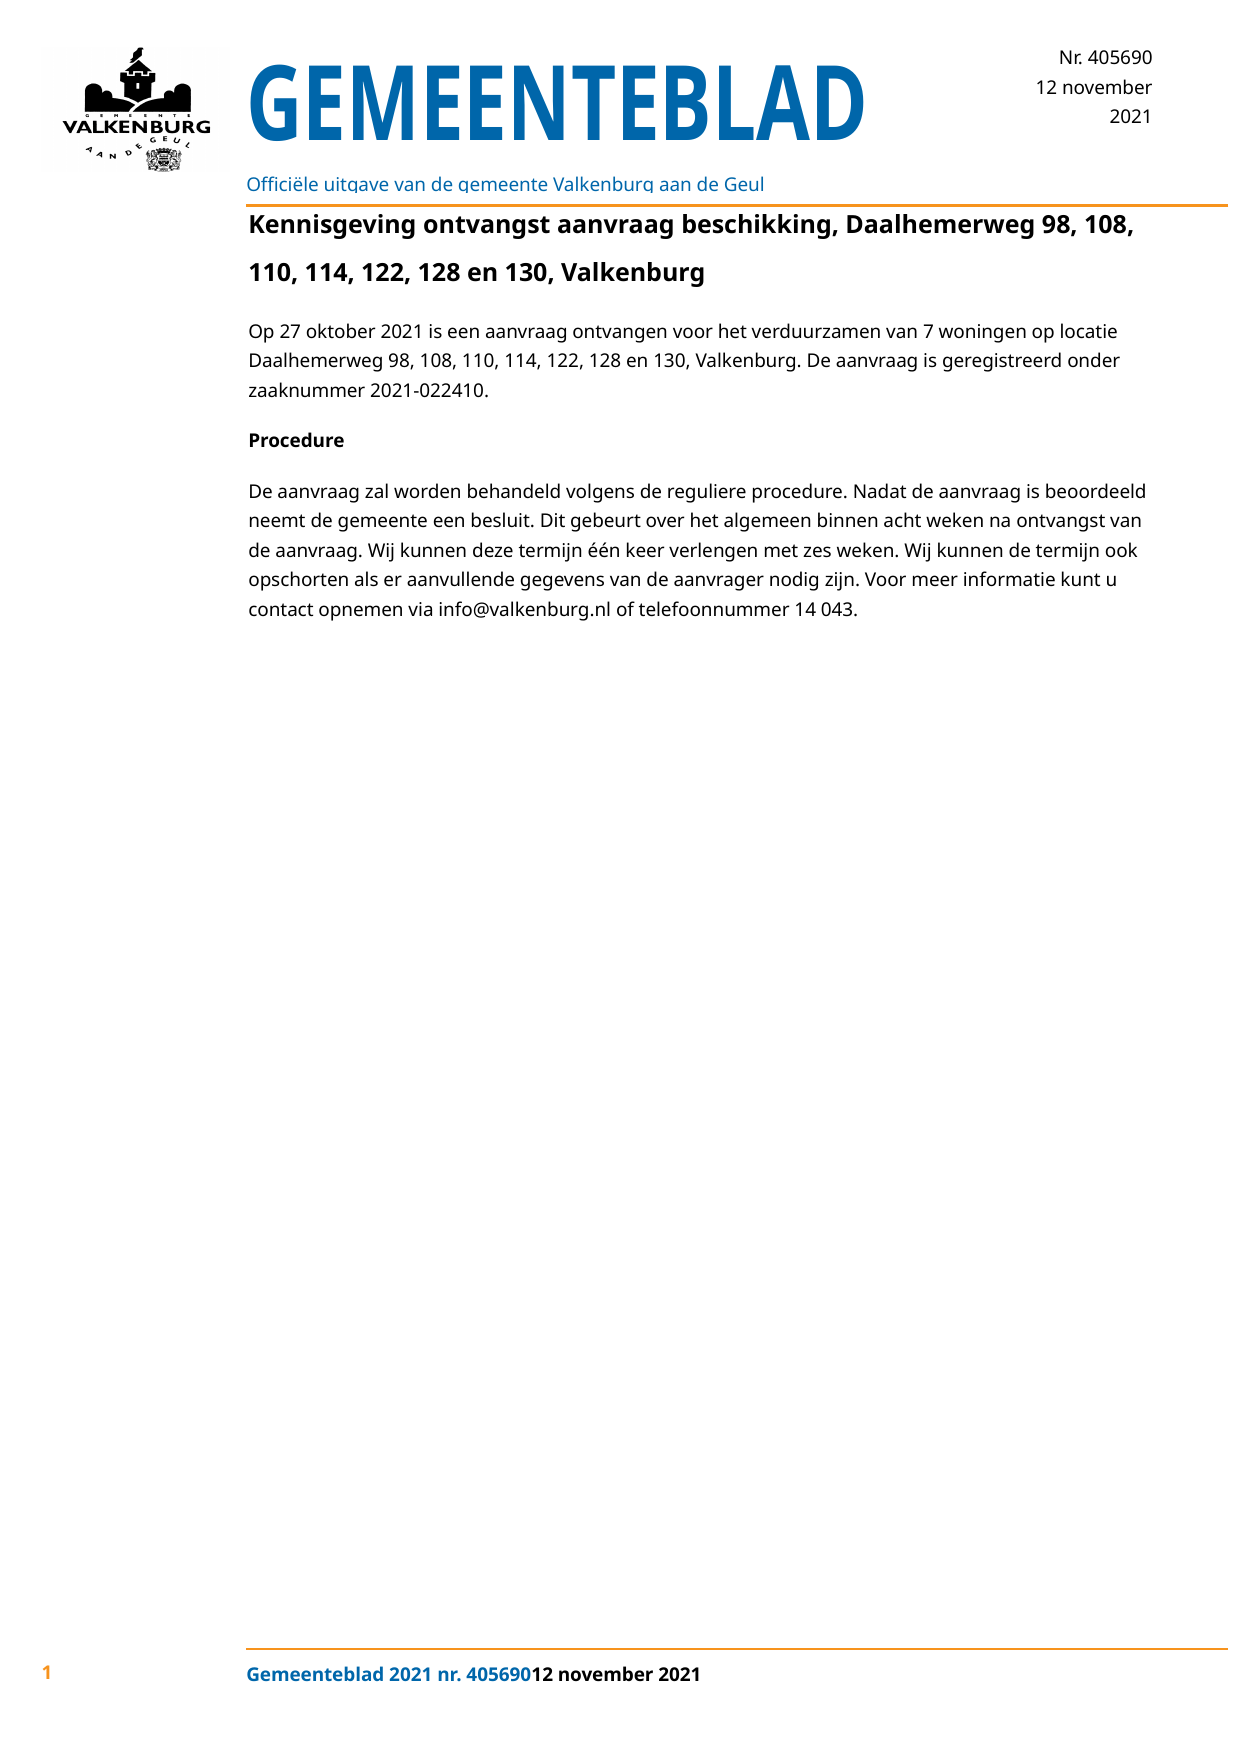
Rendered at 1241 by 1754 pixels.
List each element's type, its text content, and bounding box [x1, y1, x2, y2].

picture [41, 47, 231, 172]
text De aanvraag zal worden behandeld volgens de reguliere procedure. Nadat de aanvraag is beoordeeld neemt de gemeente een besluit. Dit gebeurt over het algemeen binnen acht weken na ontvangst van de aanvraag. Wij kunnen deze termijn één keer verlengen met zes weken. Wij kunnen de termijn ook opschorten als er aanvullende gegevens van de aanvrager nodig zijn. Voor meer informatie kunt u contact opnemen via info@valkenburg.nl of telefoonnummer 14 043. [248, 478, 1152, 622]
text Kennisgeving ontvangst aanvraag beschikking, Daalhemerweg 98, 108, 110, 114, 122, 128 en 130, Valkenburg [248, 207, 1152, 288]
text Op 27 oktober 2021 is een aanvraag ontvangen voor het verduurzamen van 7 woningen op locatie Daalhemerweg 98, 108, 110, 114, 122, 128 en 130, Valkenburg. De aanvraag is geregistreerd onder zaaknummer 2021-022410. [248, 318, 1152, 403]
text Procedure [248, 427, 1152, 453]
